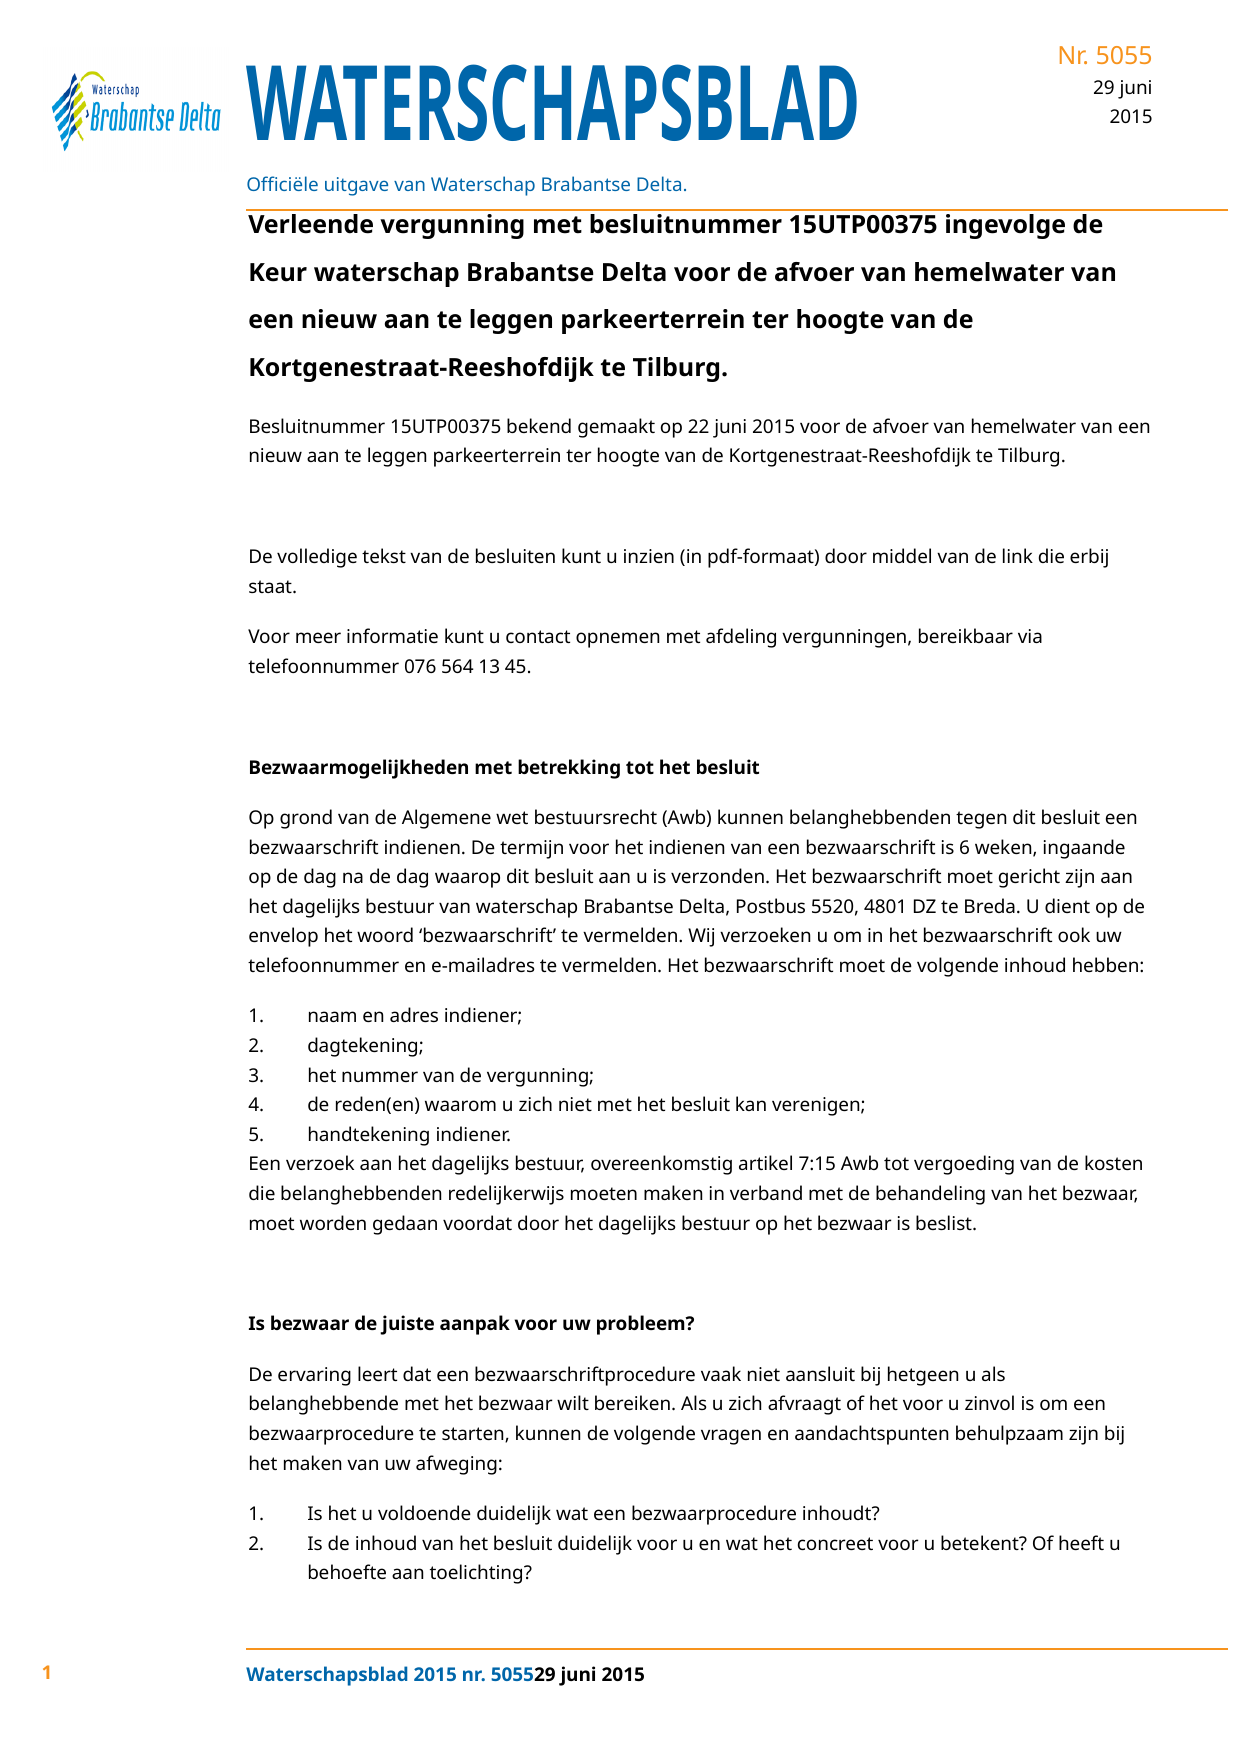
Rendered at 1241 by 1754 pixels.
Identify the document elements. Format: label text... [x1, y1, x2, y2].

list de reden(en) waarom u zich niet met het besluit kan verenigen; [248, 1091, 1152, 1117]
text Bezwaarmogelijkheden met betrekking tot het besluit [248, 754, 1152, 780]
list handtekening indiener. [248, 1121, 1152, 1147]
list dagtekening; [248, 1032, 1152, 1058]
text Verleende vergunning met besluitnummer 15UTP00375 ingevolge de Keur waterschap Brabantse Delta voor de afvoer van hemelwater van een nieuw aan te leggen parkeerterrein ter hoogte van de Kortgenestraat-Reeshofdijk te Tilburg. [248, 211, 1152, 384]
text De ervaring leert dat een bezwaarschriftprocedure vaak niet aansluit bij hetgeen u als belanghebbende met het bezwaar wilt bereiken. Als u zich afvraagt of het voor u zinvol is om een bezwaarprocedure te starten, kunnen de volgende vragen en aandachtspunten behulpzaam zijn bij het maken van uw afweging: [248, 1361, 1152, 1476]
text Op grond van de Algemene wet bestuursrecht (Awb) kunnen belanghebbenden tegen dit besluit een bezwaarschrift indienen. De termijn voor het indienen van een bezwaarschrift is 6 weken, ingaande op de dag na de dag waarop dit besluit aan u is verzonden. Het bezwaarschrift moet gericht zijn aan het dagelijks bestuur van waterschap Brabantse Delta, Postbus 5520, 4801 DZ te Breda. U dient op de envelop het woord ‘bezwaarschrift’ te vermelden. Wij verzoeken u om in het bezwaarschrift ook uw telefoonnummer en e‑mailadres te vermelden. Het bezwaarschrift moet de volgende inhoud hebben: [248, 804, 1152, 978]
picture [41, 47, 231, 172]
text De volledige tekst van de besluiten kunt u inzien (in pdf-formaat) door middel van de link die erbij staat. [248, 543, 1152, 599]
text Voor meer informatie kunt u contact opnemen met afdeling vergunningen, bereikbaar via telefoonnummer 076 564 13 45. [248, 623, 1152, 679]
text Is bezwaar de juiste aanpak voor uw probleem? [248, 1311, 1152, 1336]
text Een verzoek aan het dagelijks bestuur, overeenkomstig artikel 7:15 Awb tot vergoeding van de kosten die belanghebbenden redelijkerwijs moeten maken in verband met de behandeling van het bezwaar, moet worden gedaan voordat door het dagelijks bestuur op het bezwaar is beslist. [248, 1151, 1152, 1236]
text Besluitnummer 15UTP00375 bekend gemaakt op 22 juni 2015 voor de afvoer van hemelwater van een nieuw aan te leggen parkeerterrein ter hoogte van de Kortgenestraat-Reeshofdijk te Tilburg. [248, 413, 1152, 468]
list Is de inhoud van het besluit duidelijk voor u en wat het concreet voor u betekent? Of heeft u behoefte aan toelichting? [248, 1530, 1152, 1585]
list Is het u voldoende duidelijk wat een bezwaarprocedure inhoudt? [248, 1500, 1152, 1526]
list het nummer van de vergunning; [248, 1062, 1152, 1088]
list naam en adres indiener; [248, 1003, 1152, 1028]
